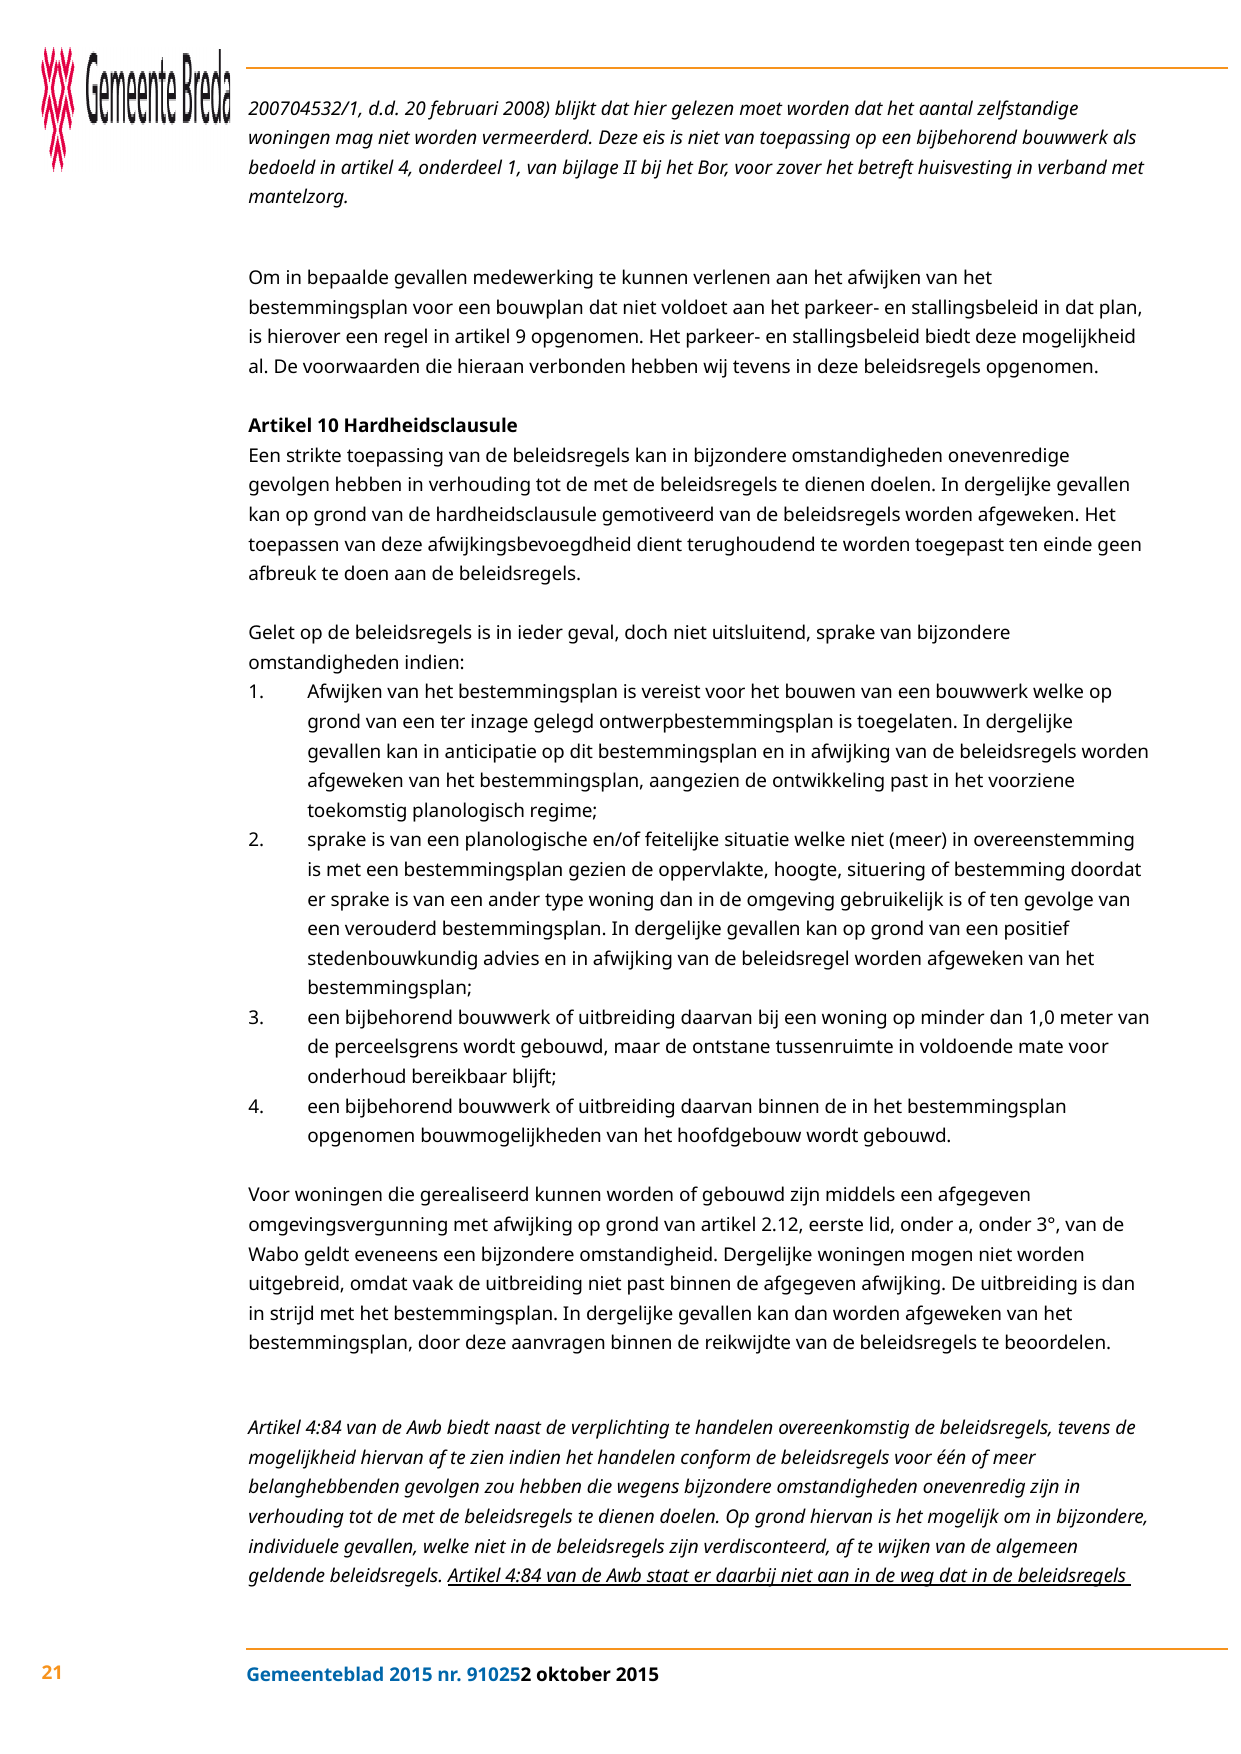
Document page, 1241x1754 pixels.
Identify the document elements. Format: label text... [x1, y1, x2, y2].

list Afwijken van het bestemmingsplan is vereist voor het bouwen van een bouwwerk welke op grond van een ter inzage gelegd ontwerpbestemmingsplan is toegelaten. In dergelijke gevallen kan in anticipatie op dit bestemmingsplan en in afwijking van de beleidsregels worden afgeweken van het bestemmingsplan, aangezien de ontwikkeling past in het voorziene toekomstig planologisch regime; [248, 679, 1152, 823]
text Om in bepaalde gevallen medewerking te kunnen verlenen aan het afwijken van het bestemmingsplan voor een bouwplan dat niet voldoet aan het parkeer- en stallingsbeleid in dat plan, is hierover een regel in artikel 9 opgenomen. Het parkeer- en stallingsbeleid biedt deze mogelijkheid al. De voorwaarden die hieraan verbonden hebben wij tevens in deze beleidsregels opgenomen. [248, 264, 1152, 379]
list sprake is van een planologische en/of feitelijke situatie welke niet (meer) in overeenstemming is met een bestemmingsplan gezien de oppervlakte, hoogte, situering of bestemming doordat er sprake is van een ander type woning dan in de omgeving gebruikelijk is of ten gevolge van een verouderd bestemmingsplan. In dergelijke gevallen kan op grond van een positief stedenbouwkundig advies en in afwijking van de beleidsregel worden afgeweken van het bestemmingsplan; [248, 827, 1152, 1000]
text Voor woningen die gerealiseerd kunnen worden of gebouwd zijn middels een afgegeven omgevingsvergunning met afwijking op grond van artikel 2.12, eerste lid, onder a, onder 3°, van de Wabo geldt eveneens een bijzondere omstandigheid. Dergelijke woningen mogen niet worden uitgebreid, omdat vaak de uitbreiding niet past binnen de afgegeven afwijking. De uitbreiding is dan in strijd met het bestemmingsplan. In dergelijke gevallen kan dan worden afgeweken van het bestemmingsplan, door deze aanvragen binnen de reikwijdte van de beleidsregels te beoordelen. [248, 1182, 1152, 1355]
table_header 200704532/1, d.d. 20 februari 2008) blijkt dat hier gelezen moet worden dat het aantal zelfstandige woningen mag niet worden vermeerderd. Deze eis is niet van toepassing op een bijbehorend bouwwerk als bedoeld in artikel 4, onderdeel 1, van bijlage II bij het Bor, voor zover het betreft huisvesting in verband met mantelzorg. [248, 95, 1152, 209]
list een bijbehorend bouwwerk of uitbreiding daarvan bij een woning op minder dan 1,0 meter van de perceelsgrens wordt gebouwd, maar de ontstane tussenruimte in voldoende mate voor onderhoud bereikbaar blijft; [248, 1004, 1152, 1089]
text Een strikte toepassing van de beleidsregels kan in bijzondere omstandigheden onevenredige gevolgen hebben in verhouding tot de met de beleidsregels te dienen doelen. In dergelijke gevallen kan op grond van de hardheidsclausule gemotiveerd van de beleidsregels worden afgeweken. Het toepassen van deze afwijkingsbevoegdheid dient terughoudend te worden toegepast ten einde geen afbreuk te doen aan de beleidsregels. [248, 442, 1152, 586]
text Gelet op de beleidsregels is in ieder geval, doch niet uitsluitend, sprake van bijzondere omstandigheden indien: [248, 619, 1152, 675]
list een bijbehorend bouwwerk of uitbreiding daarvan binnen de in het bestemmingsplan opgenomen bouwmogelijkheden van het hoofdgebouw wordt gebouwd. [248, 1093, 1152, 1148]
table_header Artikel 4:84 van de Awb biedt naast de verplichting te handelen overeenkomstig de beleidsregels, tevens de mogelijkheid hiervan af te zien indien het handelen conform de beleidsregels voor één of meer belanghebbenden gevolgen zou hebben die wegens bijzondere omstandigheden onevenredig zijn in verhouding tot de met de beleidsregels te dienen doelen. Op grond hiervan is het mogelijk om in bijzondere, individuele gevallen, welke niet in de beleidsregels zijn verdisconteerd, af te wijken van de algemeen geldende beleidsregels. Artikel 4:84 van de Awb staat er daarbij niet aan in de weg dat in de beleidsregels [248, 1415, 1152, 1588]
picture [41, 47, 231, 172]
text Artikel 10 Hardheidsclausule [248, 412, 1152, 438]
